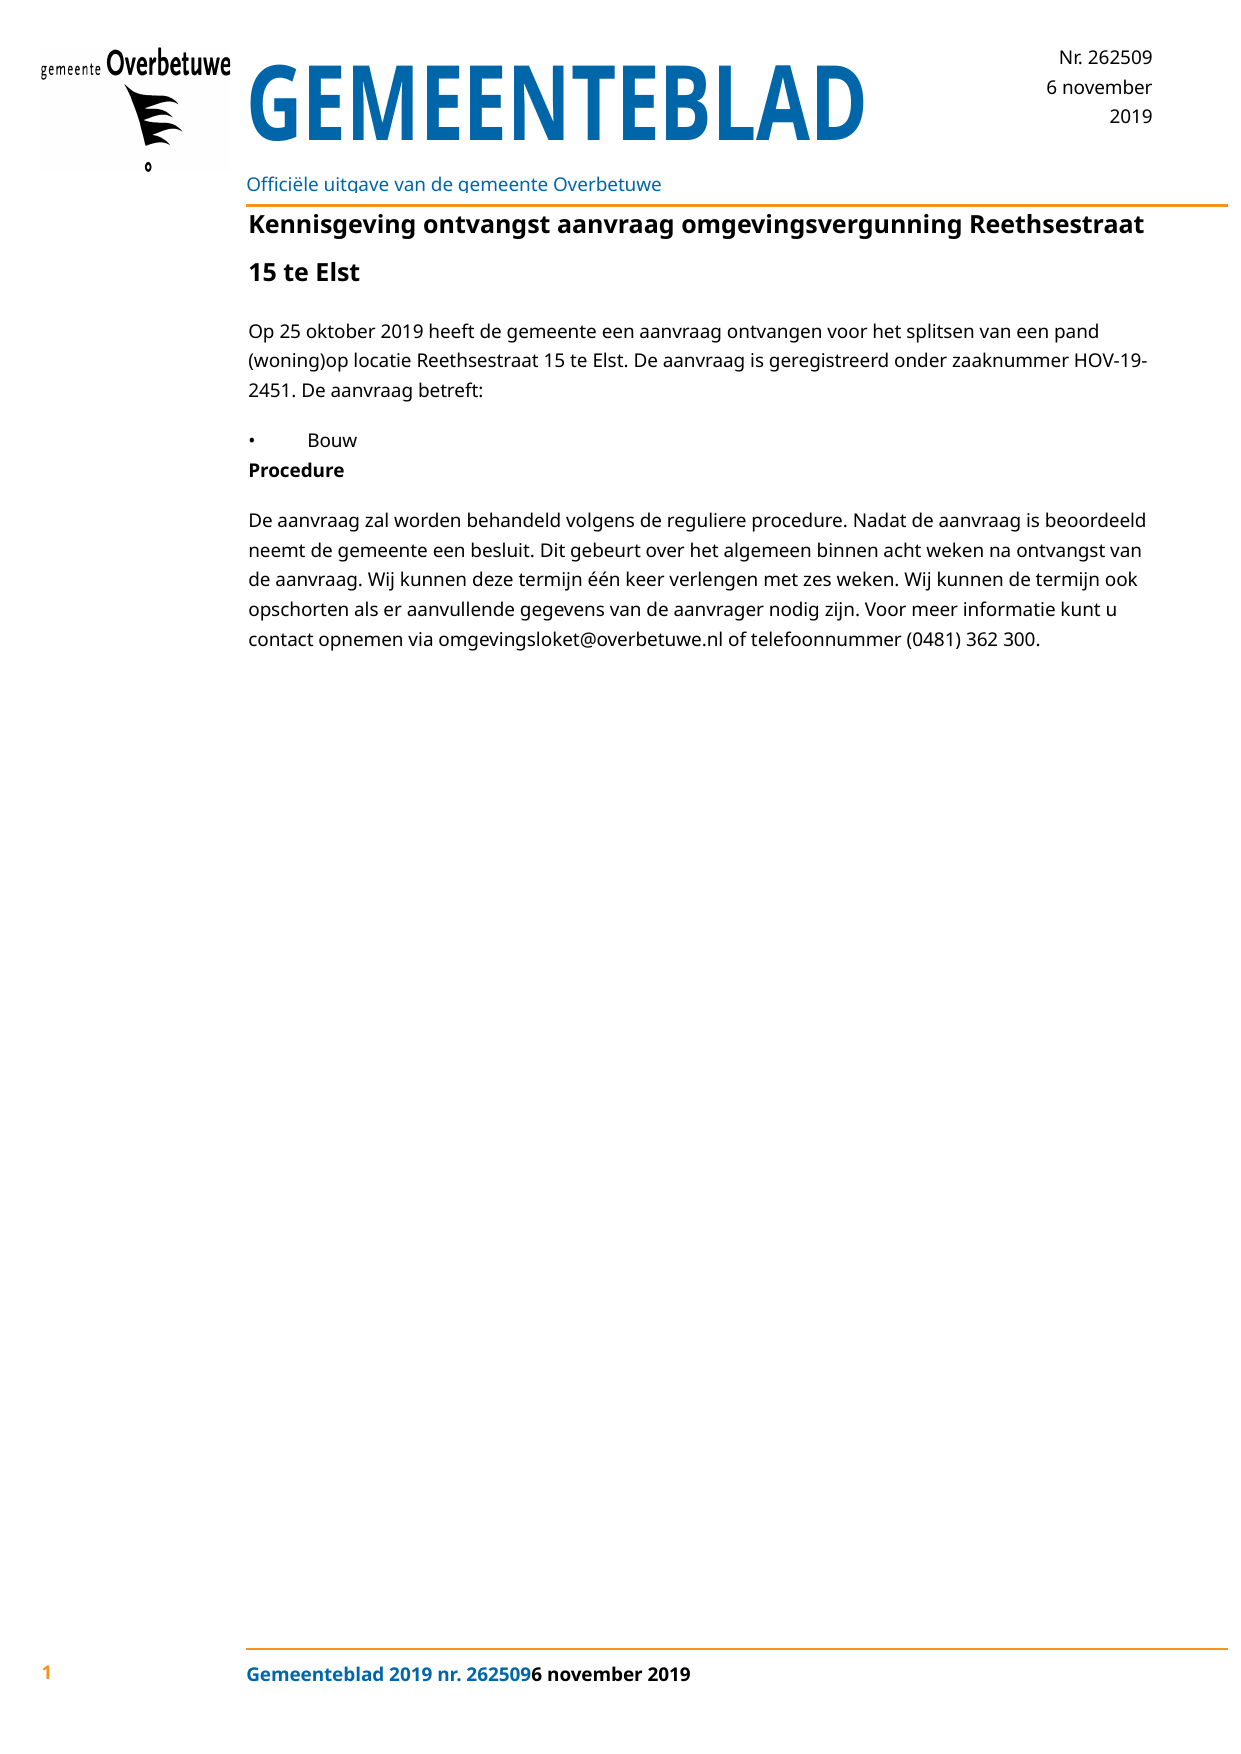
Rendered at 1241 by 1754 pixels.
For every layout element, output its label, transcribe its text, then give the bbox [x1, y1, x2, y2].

text Kennisgeving ontvangst aanvraag omgevingsvergunning Reethsestraat 15 te Elst [248, 207, 1152, 288]
text De aanvraag zal worden behandeld volgens de reguliere procedure. Nadat de aanvraag is beoordeeld neemt de gemeente een besluit. Dit gebeurt over het algemeen binnen acht weken na ontvangst van de aanvraag. Wij kunnen deze termijn één keer verlengen met zes weken. Wij kunnen de termijn ook opschorten als er aanvullende gegevens van de aanvrager nodig zijn. Voor meer informatie kunt u contact opnemen via omgevingsloket@overbetuwe.nl of telefoonnummer (0481) 362 300. [248, 507, 1152, 652]
text Procedure [248, 457, 1152, 483]
text Op 25 oktober 2019 heeft de gemeente een aanvraag ontvangen voor het splitsen van een pand (woning)op locatie Reethsestraat 15 te Elst. De aanvraag is geregistreerd onder zaaknummer HOV-19-2451. De aanvraag betreft: [248, 318, 1152, 403]
picture [41, 47, 231, 172]
list Bouw [248, 427, 1152, 453]
